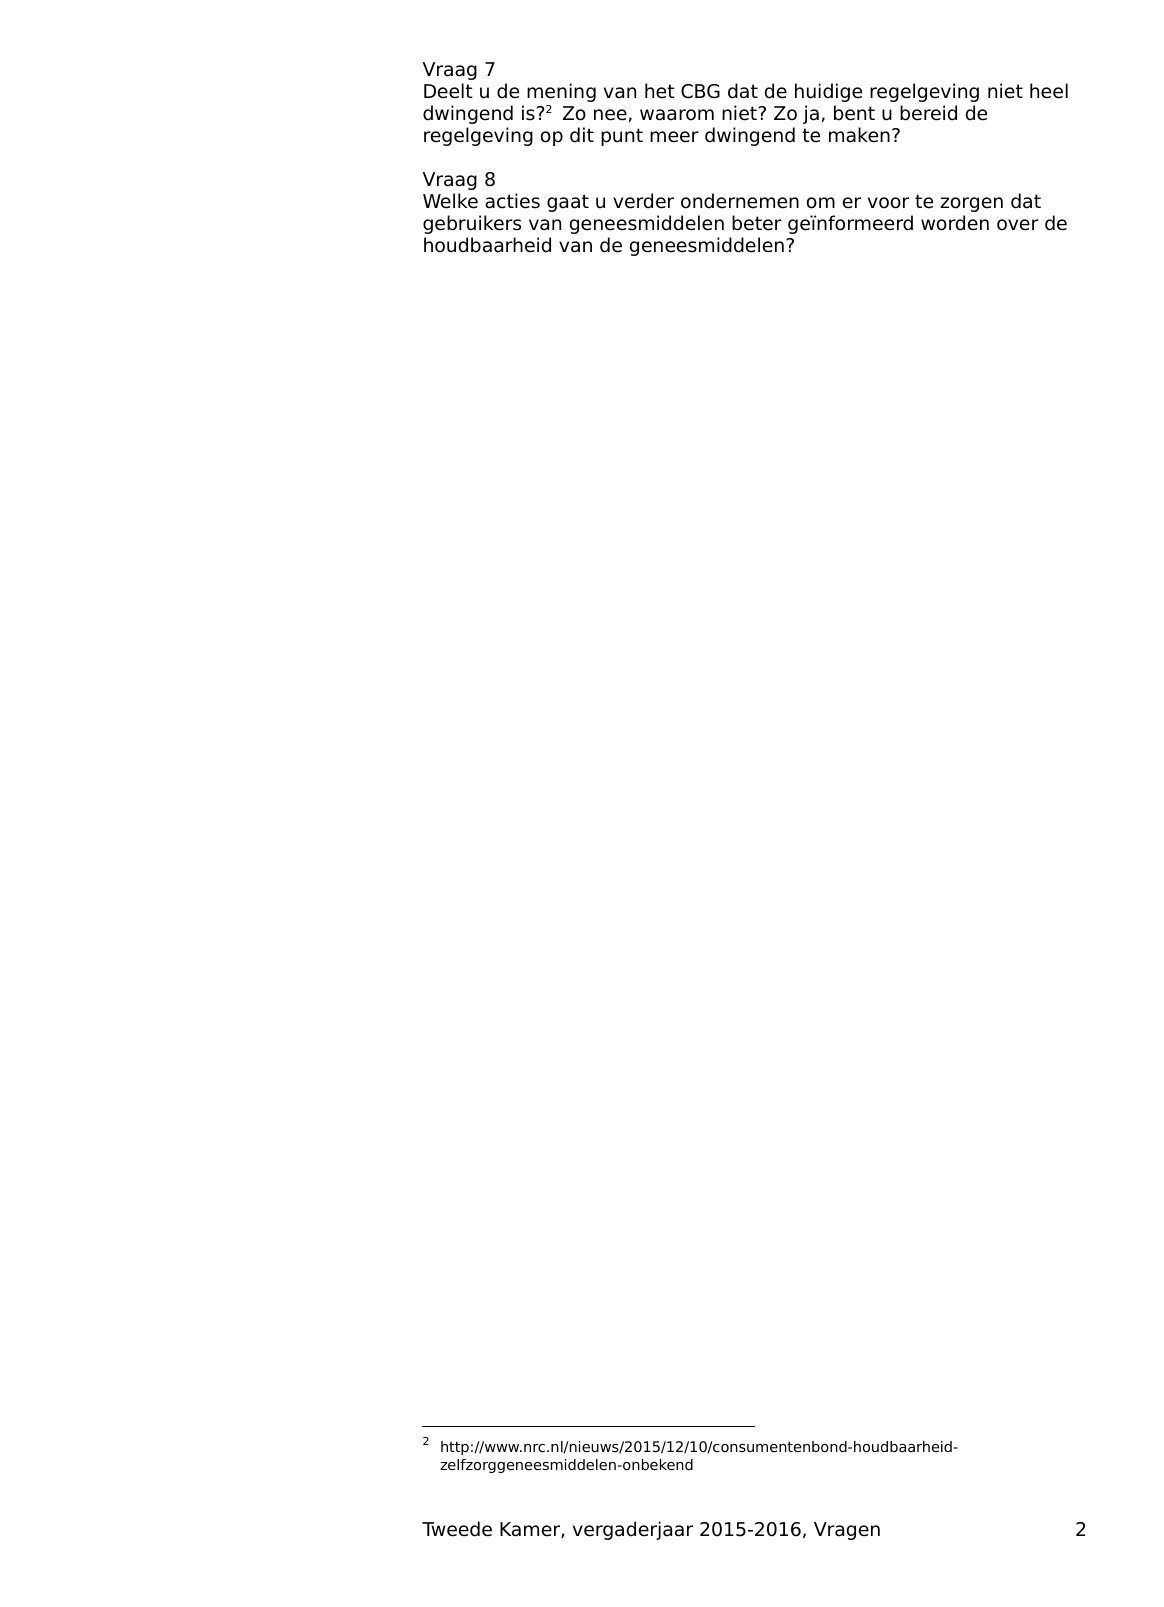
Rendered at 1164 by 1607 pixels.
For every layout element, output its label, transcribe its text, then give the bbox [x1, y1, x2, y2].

text Welke acties gaat u verder ondernemen om er voor te zorgen dat gebruikers van geneesmiddelen beter geïnformeerd worden over de houdbaarheid van de geneesmiddelen? [422, 191, 1087, 257]
text http://www.nrc.nl/nieuws/2015/12/10/consumentenbond-houdbaarheid-zelfzorggeneesmiddelen-onbekend [422, 1435, 1087, 1474]
text Deelt u de mening van het CBG dat de huidige regelgeving niet heel dwingend is? Zo nee, waarom niet? Zo ja, bent u bereid de regelgeving op dit punt meer dwingend te maken? [422, 81, 1087, 147]
text Vraag 8 [422, 169, 1087, 191]
text Vraag 7 [422, 59, 1087, 81]
